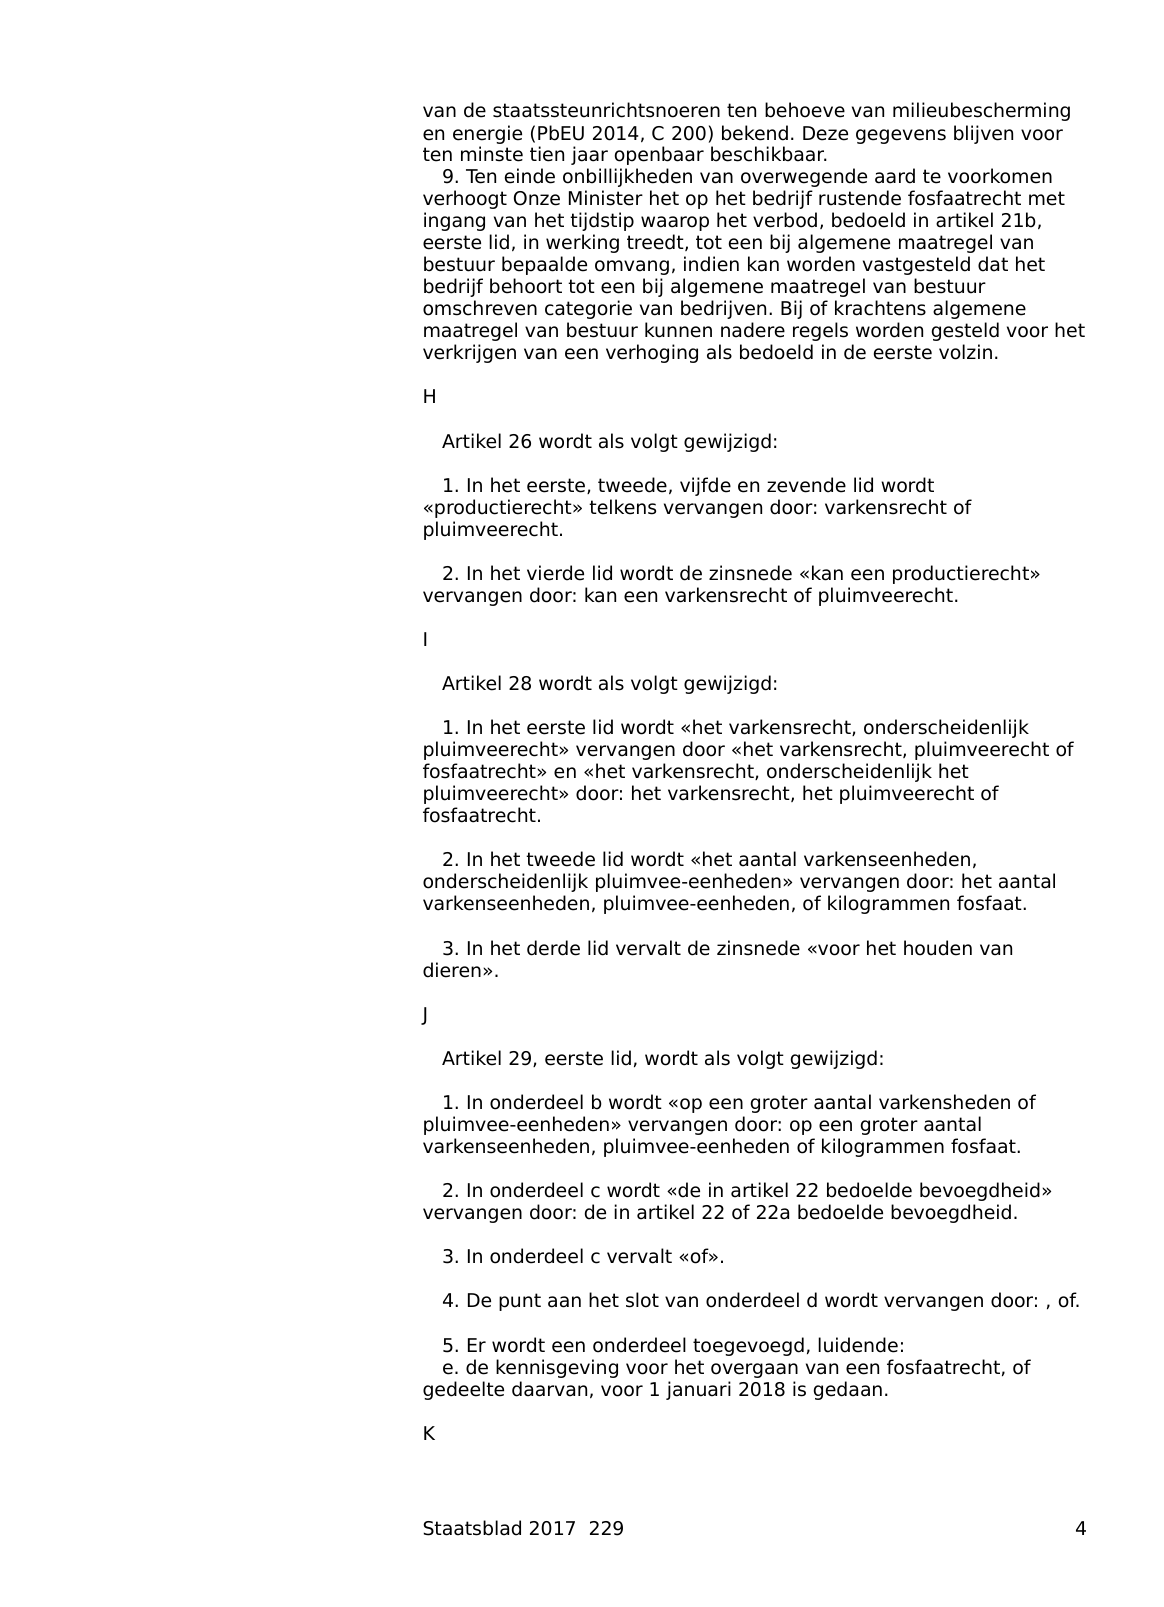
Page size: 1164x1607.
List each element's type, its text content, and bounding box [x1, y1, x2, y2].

text Artikel 29, eerste lid, wordt als volgt gewijzigd: [422, 1048, 1087, 1070]
text Artikel 28 wordt als volgt gewijzigd: [422, 673, 1087, 695]
text 1. In het eerste, tweede, vijfde en zevende lid wordt «productierecht» telkens vervangen door: varkensrecht of pluimveerecht. [422, 475, 1087, 541]
text 3. In het derde lid vervalt de zinsnede «voor het houden van dieren». [422, 937, 1087, 981]
text 3. In onderdeel c vervalt «of». [422, 1246, 1087, 1268]
text 1. In onderdeel b wordt «op een groter aantal varkensheden of pluimvee-eenheden» vervangen door: op een groter aantal varkenseenheden, pluimvee-eenheden of kilogrammen fosfaat. [422, 1092, 1087, 1158]
text Artikel 26 wordt als volgt gewijzigd: [422, 431, 1087, 452]
text K [422, 1423, 1087, 1445]
text 4. De punt aan het slot van onderdeel d wordt vervangen door: , of. [422, 1290, 1087, 1312]
text 2. In onderdeel c wordt «de in artikel 22 bedoelde bevoegdheid» vervangen door: de in artikel 22 of 22a bedoelde bevoegdheid. [422, 1180, 1087, 1224]
text 2. In het vierde lid wordt de zinsnede «kan een productierecht» vervangen door: kan een varkensrecht of pluimveerecht. [422, 563, 1087, 607]
text I [422, 629, 1087, 651]
text J [422, 1004, 1087, 1026]
text 9. Ten einde onbillijkheden van overwegende aard te voorkomen verhoogt Onze Minister het op het bedrijf rustende fosfaatrecht met ingang van het tijdstip waarop het verbod, bedoeld in artikel 21b, eerste lid, in werking treedt, tot een bij algemene maatregel van bestuur bepaalde omvang, indien kan worden vastgesteld dat het bedrijf behoort tot een bij algemene maatregel van bestuur omschreven categorie van bedrijven. Bij of krachtens algemene maatregel van bestuur kunnen nadere regels worden gesteld voor het verkrijgen van een verhoging als bedoeld in de eerste volzin. [422, 166, 1087, 364]
text 2. In het tweede lid wordt «het aantal varkenseenheden, onderscheidenlijk pluimvee-eenheden» vervangen door: het aantal varkenseenheden, pluimvee-eenheden, of kilogrammen fosfaat. [422, 849, 1087, 915]
text e. de kennisgeving voor het overgaan van een fosfaatrecht, of gedeelte daarvan, voor 1 januari 2018 is gedaan. [422, 1357, 1087, 1401]
text H [422, 386, 1087, 408]
text van de staatssteunrichtsnoeren ten behoeve van milieubescherming en energie (PbEU 2014, C 200) bekend. Deze gegevens blijven voor ten minste tien jaar openbaar beschikbaar. [422, 100, 1087, 166]
text 5. Er wordt een onderdeel toegevoegd, luidende: [422, 1334, 1087, 1357]
text 1. In het eerste lid wordt «het varkensrecht, onderscheidenlijk pluimveerecht» vervangen door «het varkensrecht, pluimveerecht of fosfaatrecht» en «het varkensrecht, onderscheidenlijk het pluimveerecht» door: het varkensrecht, het pluimveerecht of fosfaatrecht. [422, 717, 1087, 827]
